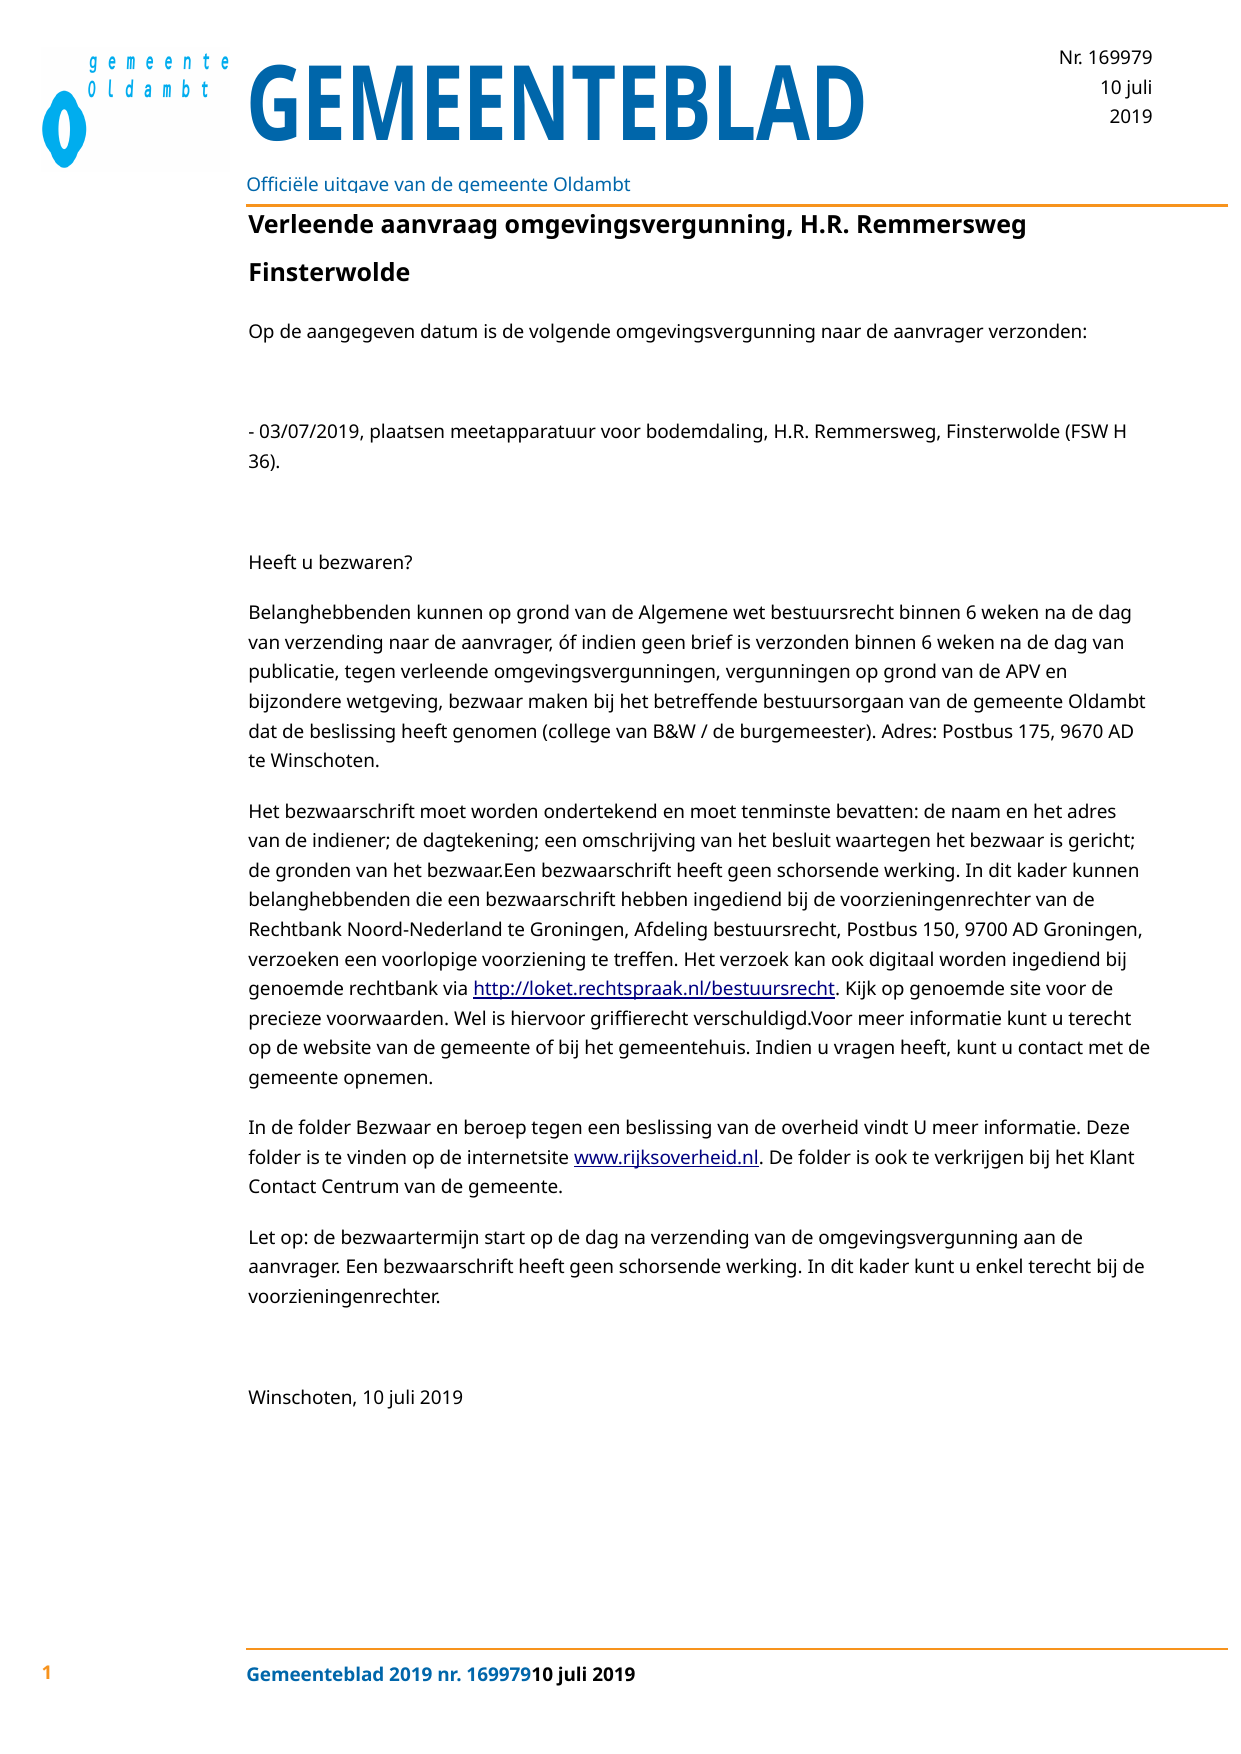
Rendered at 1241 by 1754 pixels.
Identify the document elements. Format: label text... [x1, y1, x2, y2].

text Verleende aanvraag omgevingsvergunning, H.R. Remmersweg Finsterwolde [248, 207, 1152, 288]
text Het bezwaarschrift moet worden ondertekend en moet tenminste bevatten: de naam en het adres van de indiener; de dagtekening; een omschrijving van het besluit waartegen het bezwaar is gericht; de gronden van het bezwaar.Een bezwaarschrift heeft geen schorsende werking. In dit kader kunnen belanghebbenden die een bezwaarschrift hebben ingediend bij de voorzieningenrechter van de Rechtbank Noord-Nederland te Groningen, Afdeling bestuursrecht, Postbus 150, 9700 AD Groningen, verzoeken een voorlopige voorziening te treffen. Het verzoek kan ook digitaal worden ingediend bij genoemde rechtbank via http://loket.rechtspraak.nl/bestuursrecht. Kijk op genoemde site voor de precieze voorwaarden. Wel is hiervoor griffierecht verschuldigd.Voor meer informatie kunt u terecht op de website van de gemeente of bij het gemeentehuis. Indien u vragen heeft, kunt u contact met de gemeente opnemen. [248, 798, 1152, 1090]
text Winschoten, 10 juli 2019 [248, 1384, 1152, 1410]
text Let op: de bezwaartermijn start op de dag na verzending van de omgevingsvergunning aan de aanvrager. Een bezwaarschrift heeft geen schorsende werking. In dit kader kunt u enkel terecht bij de voorzieningenrechter. [248, 1224, 1152, 1309]
picture [41, 47, 231, 172]
text Op de aangegeven datum is de volgende omgevingsvergunning naar de aanvrager verzonden: [248, 318, 1152, 344]
text - 03/07/2019, plaatsen meetapparatuur voor bodemdaling, H.R. Remmersweg, Finsterwolde (FSW H 36). [248, 419, 1152, 474]
text Belanghebbenden kunnen op grond van de Algemene wet bestuursrecht binnen 6 weken na de dag van verzending naar de aanvrager, óf indien geen brief is verzonden binnen 6 weken na de dag van publicatie, tegen verleende omgevingsvergunningen, vergunningen op grond van de APV en bijzondere wetgeving, bezwaar maken bij het betreffende bestuursorgaan van de gemeente Oldambt dat de beslissing heeft genomen (college van B&W / de burgemeester). Adres: Postbus 175, 9670 AD te Winschoten. [248, 599, 1152, 773]
text Heeft u bezwaren? [248, 549, 1152, 575]
text In de folder Bezwaar en beroep tegen een beslissing van de overheid vindt U meer informatie. Deze folder is te vinden op de internetsite www.rijksoverheid.nl. De folder is ook te verkrijgen bij het Klant Contact Centrum van de gemeente. [248, 1114, 1152, 1199]
